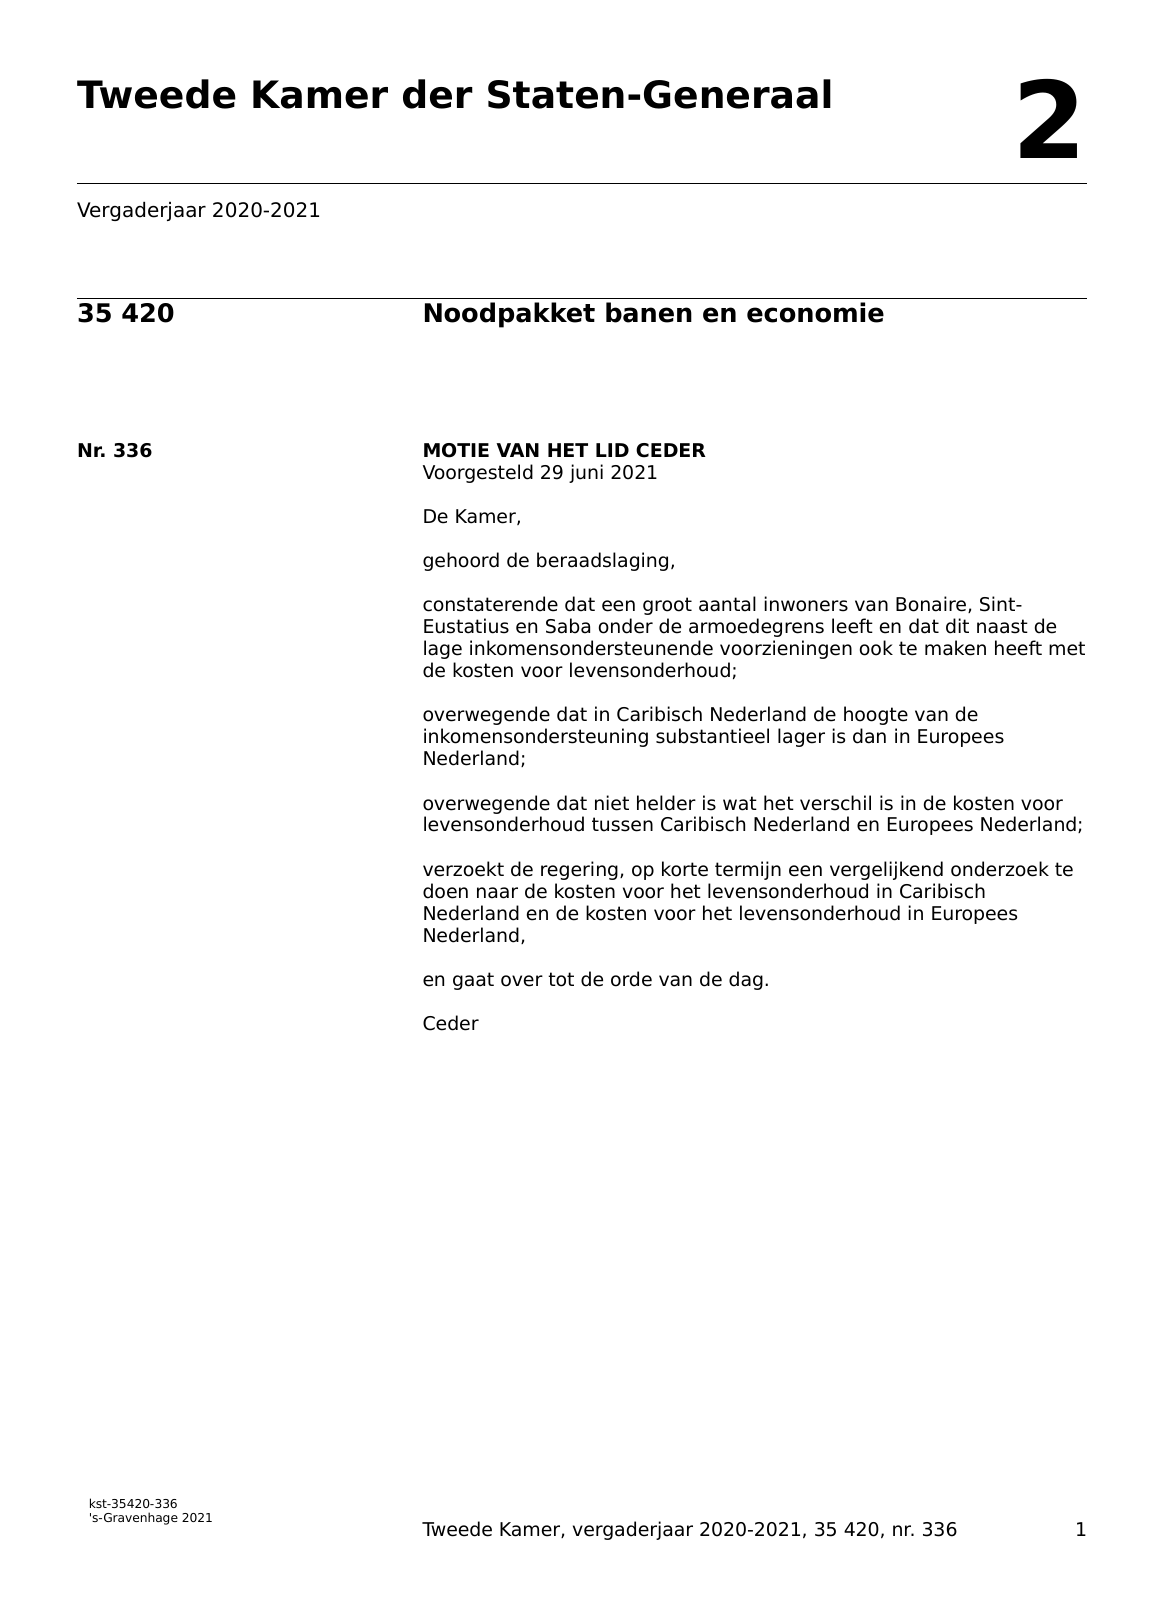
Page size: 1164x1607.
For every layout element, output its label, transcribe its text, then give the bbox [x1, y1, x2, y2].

text kst-35420-336 [88, 1497, 323, 1511]
text 's-Gravenhage 2021 [88, 1511, 323, 1525]
text en gaat over tot de orde van de dag. [422, 969, 1087, 991]
text Voorgesteld 29 juni 2021 [422, 462, 1087, 484]
table_cell Vergaderjaar 2020-2021 [77, 184, 1087, 298]
text verzoekt de regering, op korte termijn een vergelijkend onderzoek te doen naar de kosten voor het levensonderhoud in Caribisch Nederland en de kosten voor het levensonderhoud in Europees Nederland, [422, 858, 1087, 946]
subtitle 35 420 Noodpakket banen en economie [77, 299, 1087, 329]
table_header 2 [886, 59, 1087, 183]
text constaterende dat een groot aantal inwoners van Bonaire, Sint-Eustatius en Saba onder de armoedegrens leeft en dat dit naast de lage inkomensondersteunende voorzieningen ook te maken heeft met de kosten voor levensonderhoud; [422, 594, 1087, 682]
text overwegende dat niet helder is wat het verschil is in de kosten voor levensonderhoud tussen Caribisch Nederland en Europees Nederland; [422, 792, 1087, 836]
subtitle Nr. 336 MOTIE VAN HET LID CEDER [77, 440, 1087, 462]
text overwegende dat in Caribisch Nederland de hoogte van de inkomensondersteuning substantieel lager is dan in Europees Nederland; [422, 704, 1087, 770]
text Ceder [422, 1013, 1087, 1035]
text De Kamer, [422, 506, 1087, 528]
table_header Tweede Kamer der Staten-Generaal [77, 59, 886, 183]
text gehoord de beraadslaging, [422, 550, 1087, 572]
